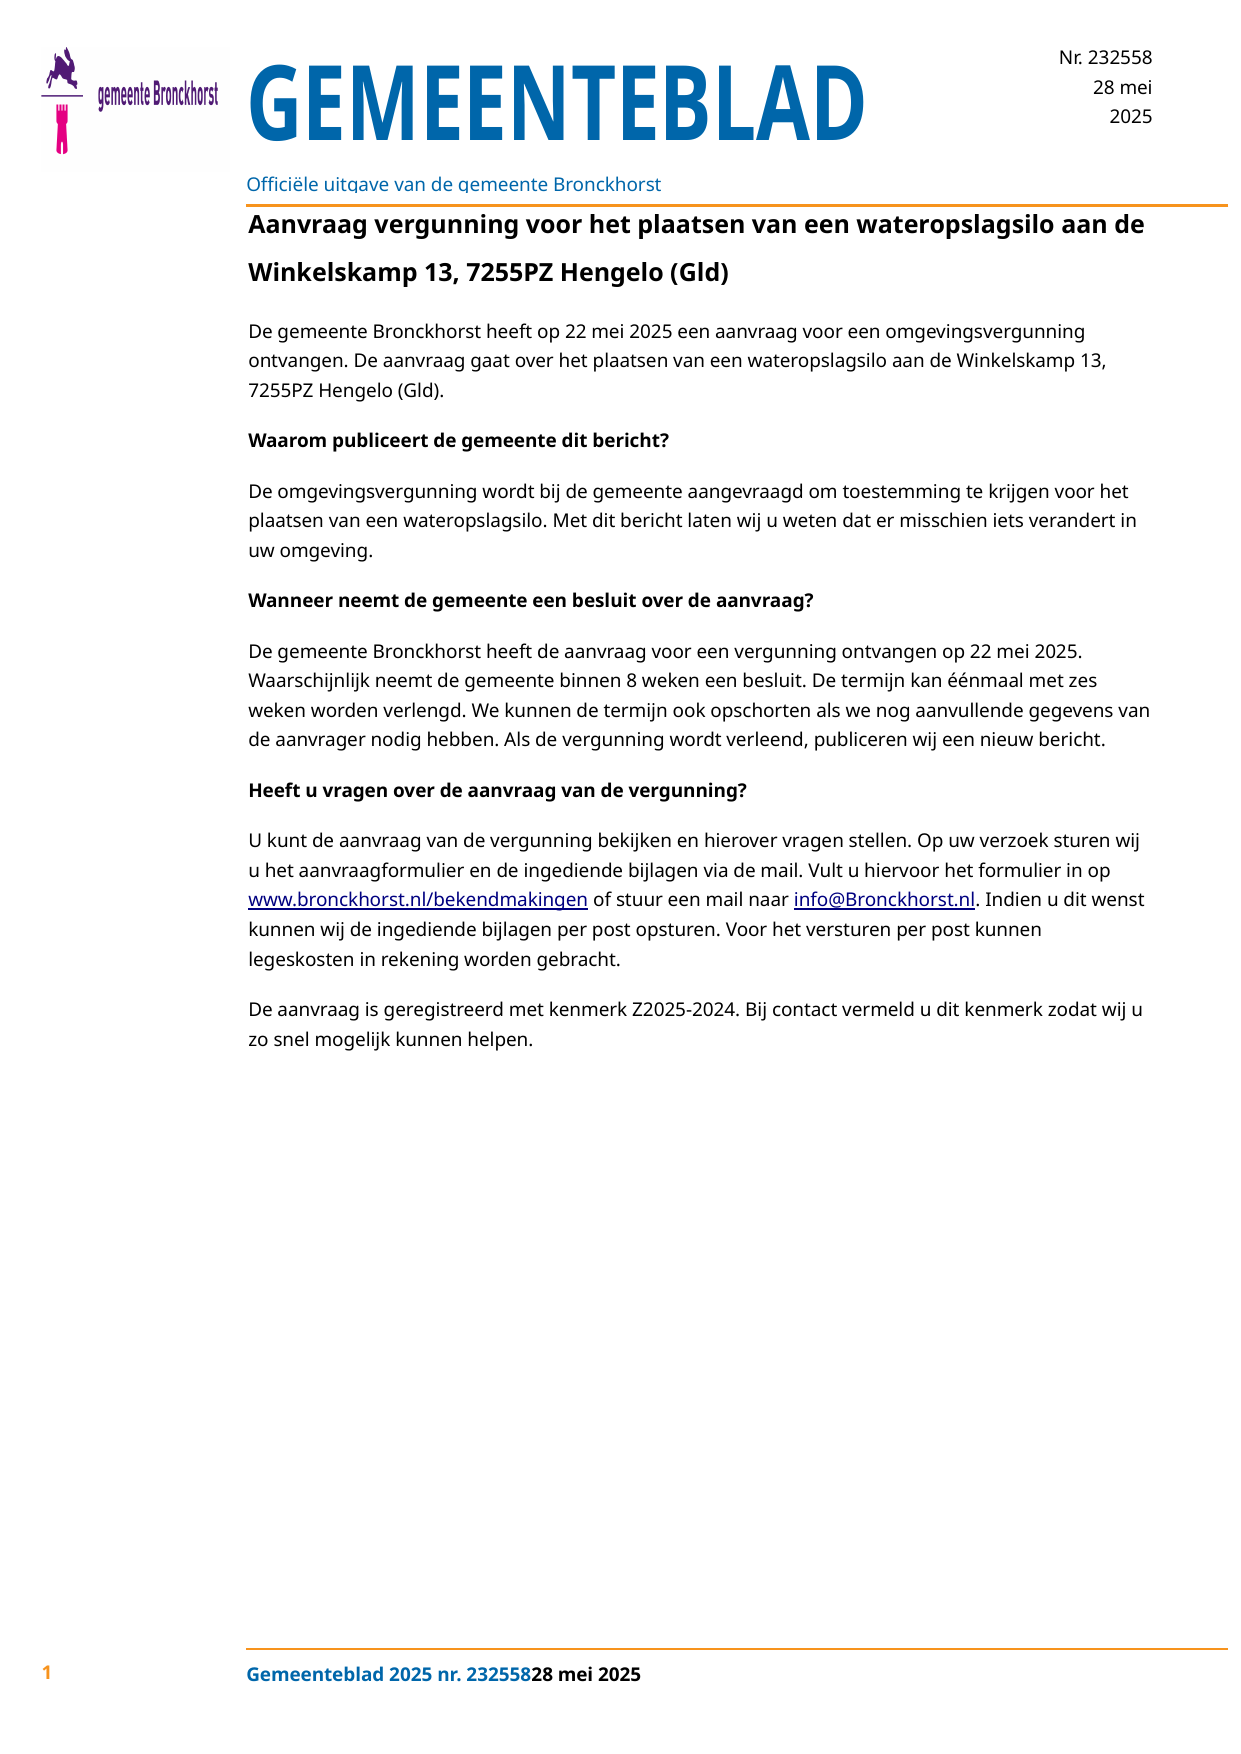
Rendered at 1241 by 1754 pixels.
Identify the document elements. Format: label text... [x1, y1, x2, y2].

text Aanvraag vergunning voor het plaatsen van een wateropslagsilo aan de Winkelskamp 13, 7255PZ Hengelo (Gld) [248, 207, 1152, 288]
text De omgevingsvergunning wordt bij de gemeente aangevraagd om toestemming te krijgen voor het plaatsen van een wateropslagsilo. Met dit bericht laten wij u weten dat er misschien iets verandert in uw omgeving. [248, 478, 1152, 563]
text Waarom publiceert de gemeente dit bericht? [248, 427, 1152, 453]
text De gemeente Bronckhorst heeft de aanvraag voor een vergunning ontvangen op 22 mei 2025. Waarschijnlijk neemt de gemeente binnen 8 weken een besluit. De termijn kan éénmaal met zes weken worden verlengd. We kunnen de termijn ook opschorten als we nog aanvullende gegevens van de aanvrager nodig hebben. Als de vergunning wordt verleend, publiceren wij een nieuw bericht. [248, 638, 1152, 752]
picture [41, 47, 231, 172]
text De gemeente Bronckhorst heeft op 22 mei 2025 een aanvraag voor een omgevingsvergunning ontvangen. De aanvraag gaat over het plaatsen van een wateropslagsilo aan de Winkelskamp 13, 7255PZ Hengelo (Gld). [248, 318, 1152, 403]
text U kunt de aanvraag van de vergunning bekijken en hierover vragen stellen. Op uw verzoek sturen wij u het aanvraagformulier en de ingediende bijlagen via de mail. Vult u hiervoor het formulier in op www.bronckhorst.nl/bekendmakingen of stuur een mail naar info@Bronckhorst.nl. Indien u dit wenst kunnen wij de ingediende bijlagen per post opsturen. Voor het versturen per post kunnen legeskosten in rekening worden gebracht. [248, 827, 1152, 972]
text Wanneer neemt de gemeente een besluit over de aanvraag? [248, 587, 1152, 613]
text De aanvraag is geregistreerd met kenmerk Z2025-2024. Bij contact vermeld u dit kenmerk zodat wij u zo snel mogelijk kunnen helpen. [248, 996, 1152, 1052]
text Heeft u vragen over de aanvraag van de vergunning? [248, 777, 1152, 803]
